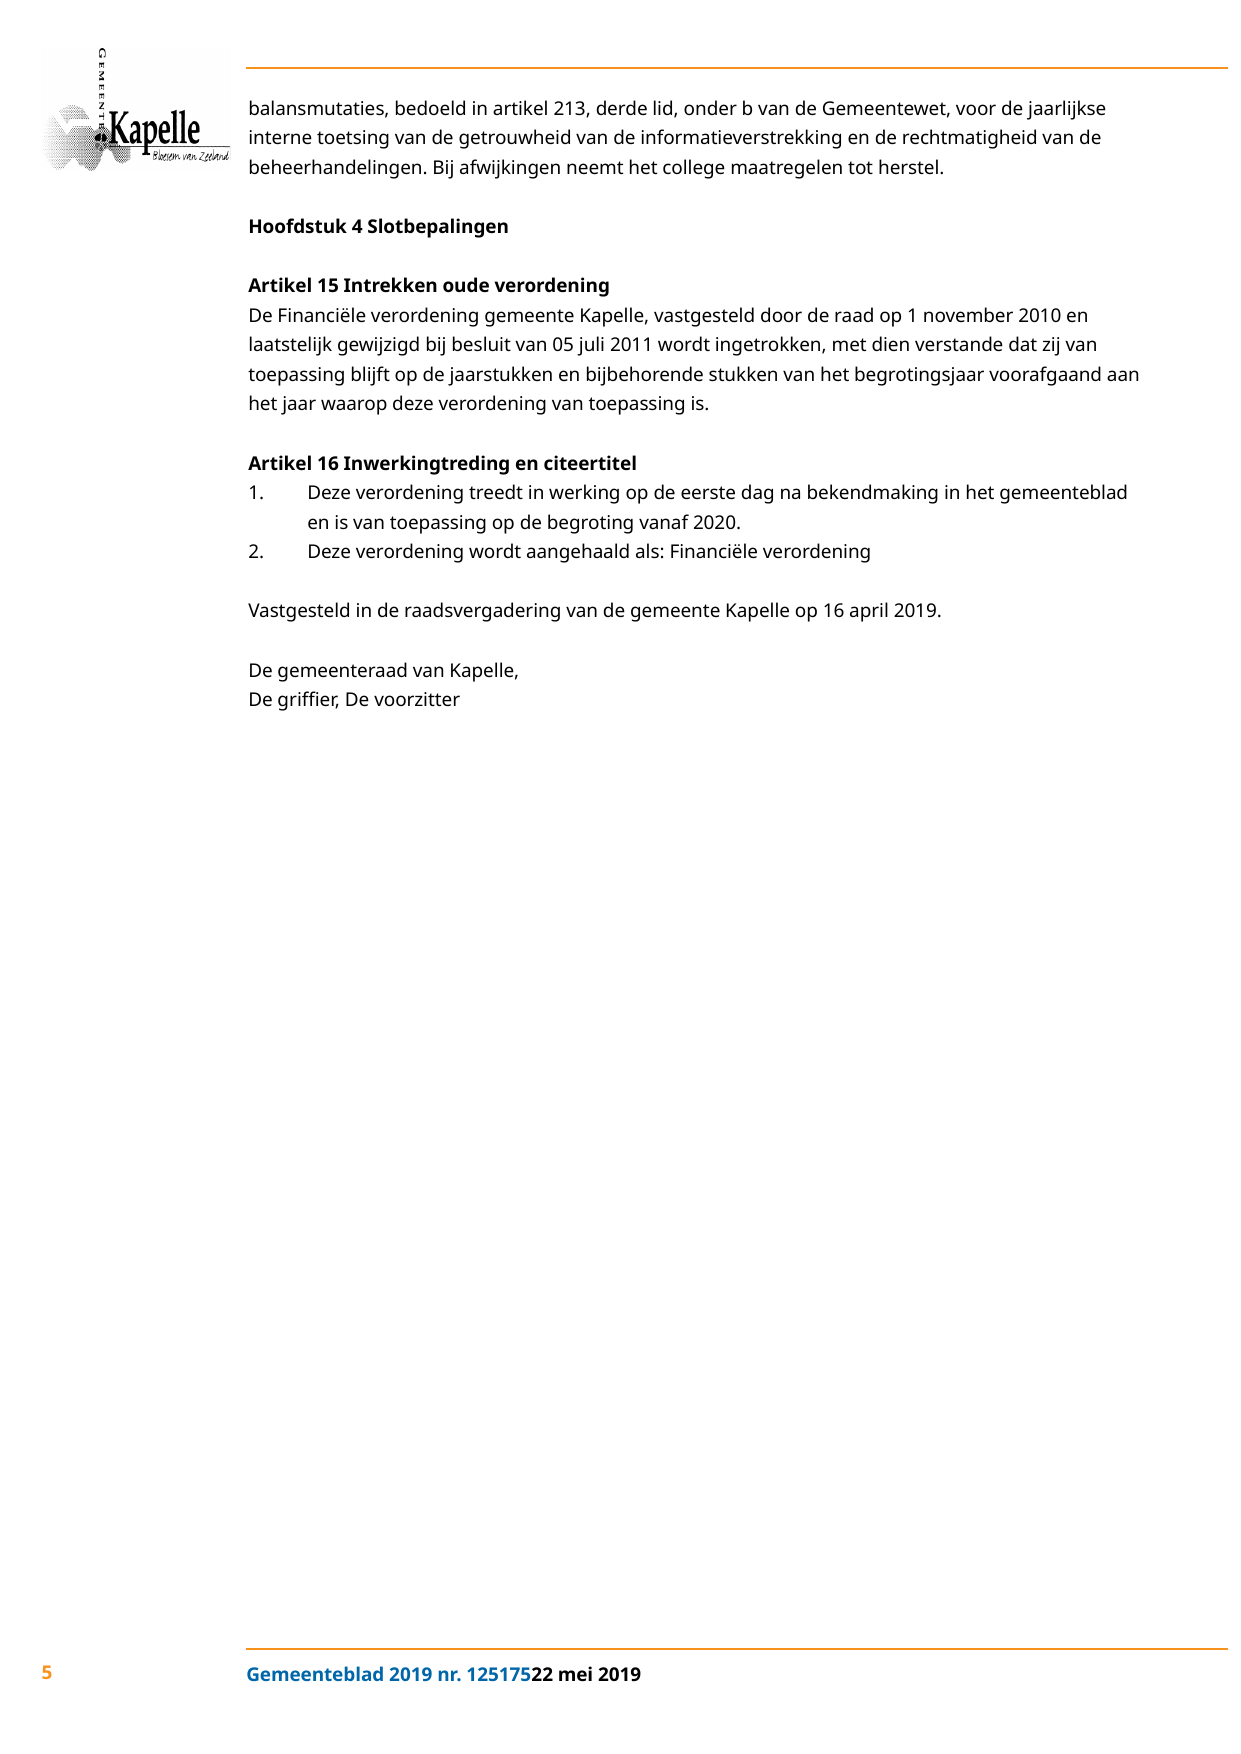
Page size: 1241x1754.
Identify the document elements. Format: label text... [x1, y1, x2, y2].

text Vastgesteld in de raadsvergadering van de gemeente Kapelle op 16 april 2019. [248, 598, 1152, 623]
text Artikel 15 Intrekken oude verordening [248, 272, 1152, 298]
list Deze verordening wordt aangehaald als: Financiële verordening [248, 538, 1152, 564]
text Hoofdstuk 4 Slotbepalingen [248, 213, 1152, 239]
text De gemeenteraad van Kapelle, [248, 657, 1152, 683]
text De griffier, De voorzitter [248, 686, 1152, 712]
list Deze verordening treedt in werking op de eerste dag na bekendmaking in het gemeenteblad en is van toepassing op de begroting vanaf 2020. [248, 479, 1152, 535]
text Artikel 16 Inwerkingtreding en citeertitel [248, 450, 1152, 476]
text De Financiële verordening gemeente Kapelle, vastgesteld door de raad op 1 november 2010 en laatstelijk gewijzigd bij besluit van 05 juli 2011 wordt ingetrokken, met dien verstande dat zij van toepassing blijft op de jaarstukken en bijbehorende stukken van het begrotingsjaar voorafgaand aan het jaar waarop deze verordening van toepassing is. [248, 302, 1152, 416]
text balansmutaties, bedoeld in artikel 213, derde lid, onder b van de Gemeentewet, voor de jaarlijkse interne toetsing van de getrouwheid van de informatieverstrekking en de rechtmatigheid van de beheerhandelingen. Bij afwijkingen neemt het college maatregelen tot herstel. [248, 95, 1152, 180]
picture [41, 47, 231, 172]
